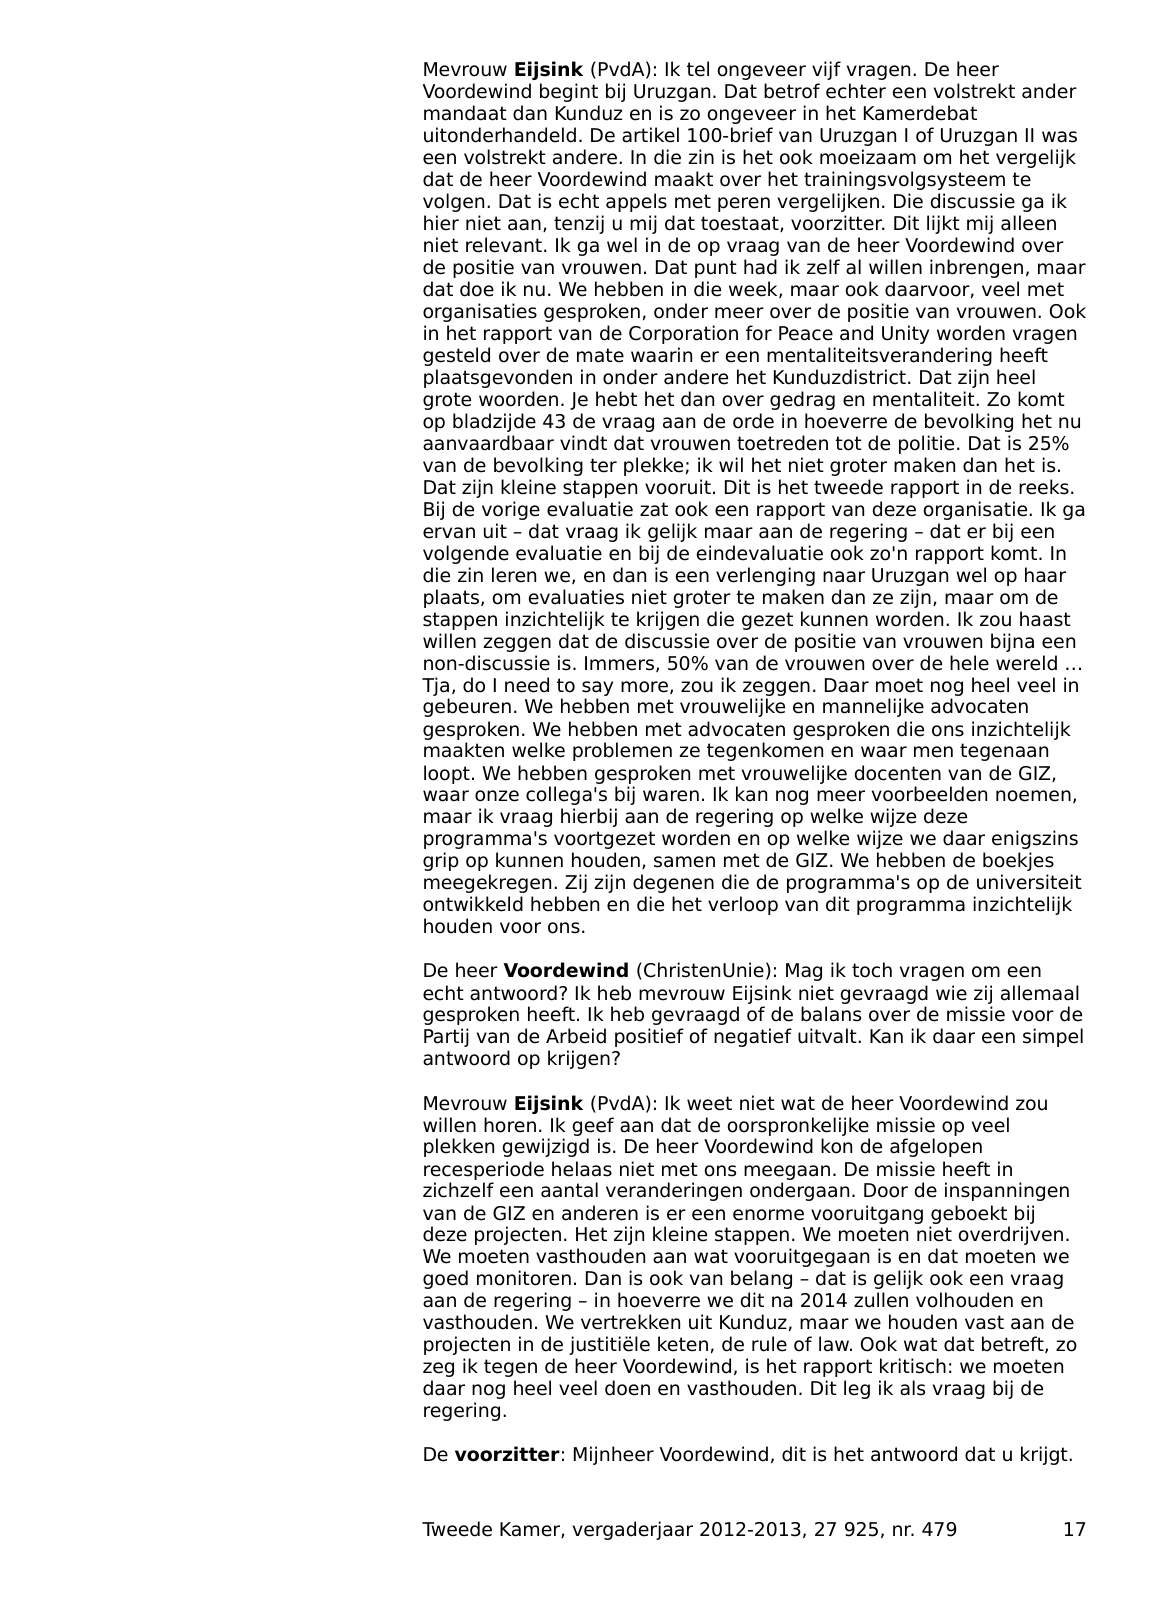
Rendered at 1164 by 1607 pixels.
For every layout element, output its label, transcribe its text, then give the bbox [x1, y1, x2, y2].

text Mevrouw Eijsink (PvdA): Ik tel ongeveer vijf vragen. De heer Voordewind begint bij Uruzgan. Dat betrof echter een volstrekt ander mandaat dan Kunduz en is zo ongeveer in het Kamerdebat uitonderhandeld. De artikel 100-brief van Uruzgan I of Uruzgan II was een volstrekt andere. In die zin is het ook moeizaam om het vergelijk dat de heer Voordewind maakt over het trainingsvolgsysteem te volgen. Dat is echt appels met peren vergelijken. Die discussie ga ik hier niet aan, tenzij u mij dat toestaat, voorzitter. Dit lijkt mij alleen niet relevant. Ik ga wel in de op vraag van de heer Voordewind over de positie van vrouwen. Dat punt had ik zelf al willen inbrengen, maar dat doe ik nu. We hebben in die week, maar ook daarvoor, veel met organisaties gesproken, onder meer over de positie van vrouwen. Ook in het rapport van de Corporation for Peace and Unity worden vragen gesteld over de mate waarin er een mentaliteitsverandering heeft plaatsgevonden in onder andere het Kunduzdistrict. Dat zijn heel grote woorden. Je hebt het dan over gedrag en mentaliteit. Zo komt op bladzijde 43 de vraag aan de orde in hoeverre de bevolking het nu aanvaardbaar vindt dat vrouwen toetreden tot de politie. Dat is 25% van de bevolking ter plekke; ik wil het niet groter maken dan het is. Dat zijn kleine stappen vooruit. Dit is het tweede rapport in de reeks. Bij de vorige evaluatie zat ook een rapport van deze organisatie. Ik ga ervan uit – dat vraag ik gelijk maar aan de regering – dat er bij een volgende evaluatie en bij de eindevaluatie ook zo'n rapport komt. In die zin leren we, en dan is een verlenging naar Uruzgan wel op haar plaats, om evaluaties niet groter te maken dan ze zijn, maar om de stappen inzichtelijk te krijgen die gezet kunnen worden. Ik zou haast willen zeggen dat de discussie over de positie van vrouwen bijna een non-discussie is. Immers, 50% van de vrouwen over de hele wereld … Tja, do I need to say more, zou ik zeggen. Daar moet nog heel veel in gebeuren. We hebben met vrouwelijke en mannelijke advocaten gesproken. We hebben met advocaten gesproken die ons inzichtelijk maakten welke problemen ze tegenkomen en waar men tegenaan loopt. We hebben gesproken met vrouwelijke docenten van de GIZ, waar onze collega's bij waren. Ik kan nog meer voorbeelden noemen, maar ik vraag hierbij aan de regering op welke wijze deze programma's voortgezet worden en op welke wijze we daar enigszins grip op kunnen houden, samen met de GIZ. We hebben de boekjes meegekregen. Zij zijn degenen die de programma's op de universiteit ontwikkeld hebben en die het verloop van dit programma inzichtelijk houden voor ons. [422, 59, 1087, 938]
text De voorzitter: Mijnheer Voordewind, dit is het antwoord dat u krijgt. [422, 1444, 1087, 1466]
text De heer Voordewind (ChristenUnie): Mag ik toch vragen om een echt antwoord? Ik heb mevrouw Eijsink niet gevraagd wie zij allemaal gesproken heeft. Ik heb gevraagd of de balans over de missie voor de Partij van de Arbeid positief of negatief uitvalt. Kan ik daar een simpel antwoord op krijgen? [422, 960, 1087, 1070]
text Mevrouw Eijsink (PvdA): Ik weet niet wat de heer Voordewind zou willen horen. Ik geef aan dat de oorspronkelijke missie op veel plekken gewijzigd is. De heer Voordewind kon de afgelopen recesperiode helaas niet met ons meegaan. De missie heeft in zichzelf een aantal veranderingen ondergaan. Door de inspanningen van de GIZ en anderen is er een enorme vooruitgang geboekt bij deze projecten. Het zijn kleine stappen. We moeten niet overdrijven. We moeten vasthouden aan wat vooruitgegaan is en dat moeten we goed monitoren. Dan is ook van belang – dat is gelijk ook een vraag aan de regering – in hoeverre we dit na 2014 zullen volhouden en vasthouden. We vertrekken uit Kunduz, maar we houden vast aan de projecten in de justitiële keten, de rule of law. Ook wat dat betreft, zo zeg ik tegen de heer Voordewind, is het rapport kritisch: we moeten daar nog heel veel doen en vasthouden. Dit leg ik als vraag bij de regering. [422, 1092, 1087, 1422]
